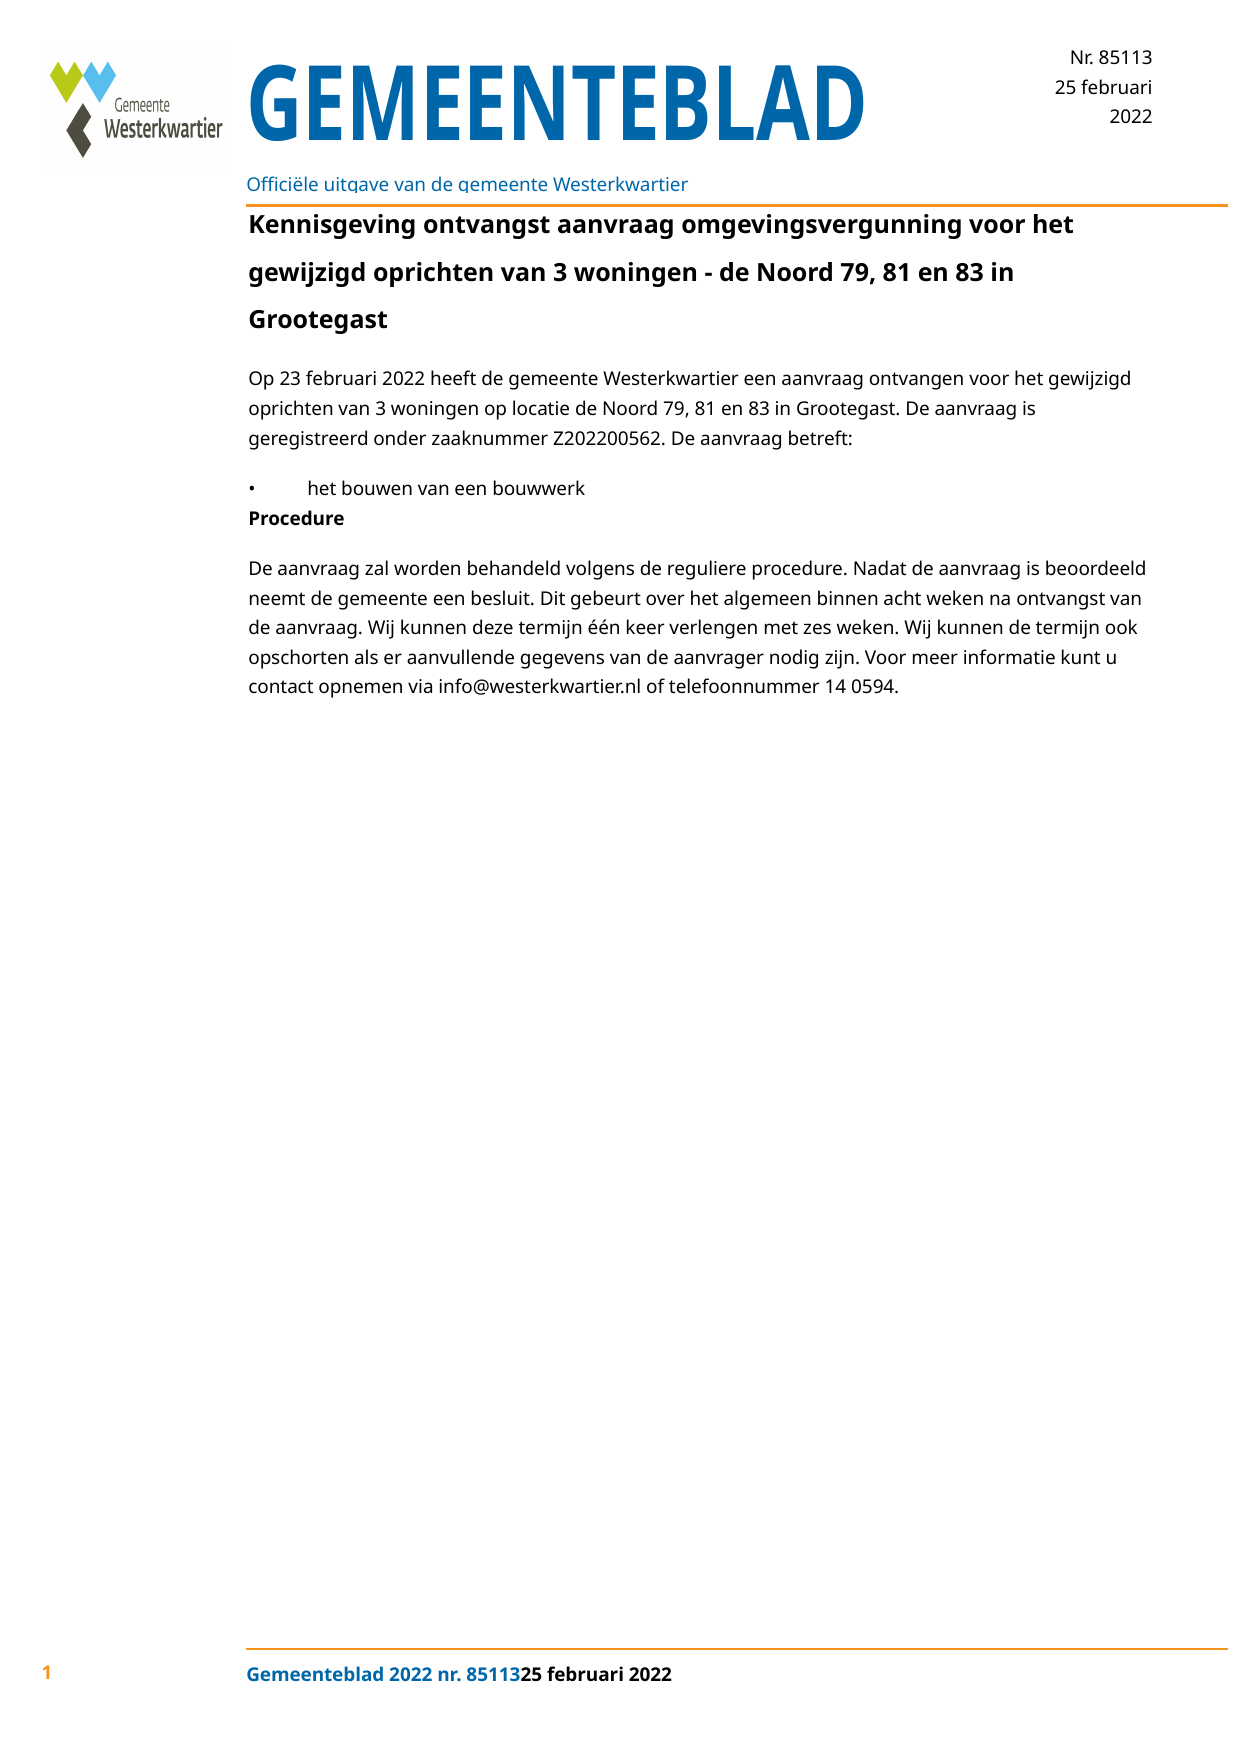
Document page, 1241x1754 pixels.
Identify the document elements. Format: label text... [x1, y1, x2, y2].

text De aanvraag zal worden behandeld volgens de reguliere procedure. Nadat de aanvraag is beoordeeld neemt de gemeente een besluit. Dit gebeurt over het algemeen binnen acht weken na ontvangst van de aanvraag. Wij kunnen deze termijn één keer verlengen met zes weken. Wij kunnen de termijn ook opschorten als er aanvullende gegevens van de aanvrager nodig zijn. Voor meer informatie kunt u contact opnemen via info@westerkwartier.nl of telefoonnummer 14 0594. [248, 555, 1152, 699]
text Procedure [248, 505, 1152, 530]
list het bouwen van een bouwwerk [248, 475, 1152, 501]
picture [41, 47, 231, 172]
text Op 23 februari 2022 heeft de gemeente Westerkwartier een aanvraag ontvangen voor het gewijzigd oprichten van 3 woningen op locatie de Noord 79, 81 en 83 in Grootegast. De aanvraag is geregistreerd onder zaaknummer Z202200562. De aanvraag betreft: [248, 366, 1152, 450]
text Kennisgeving ontvangst aanvraag omgevingsvergunning voor het gewijzigd oprichten van 3 woningen - de Noord 79, 81 en 83 in Grootegast [248, 207, 1152, 336]
